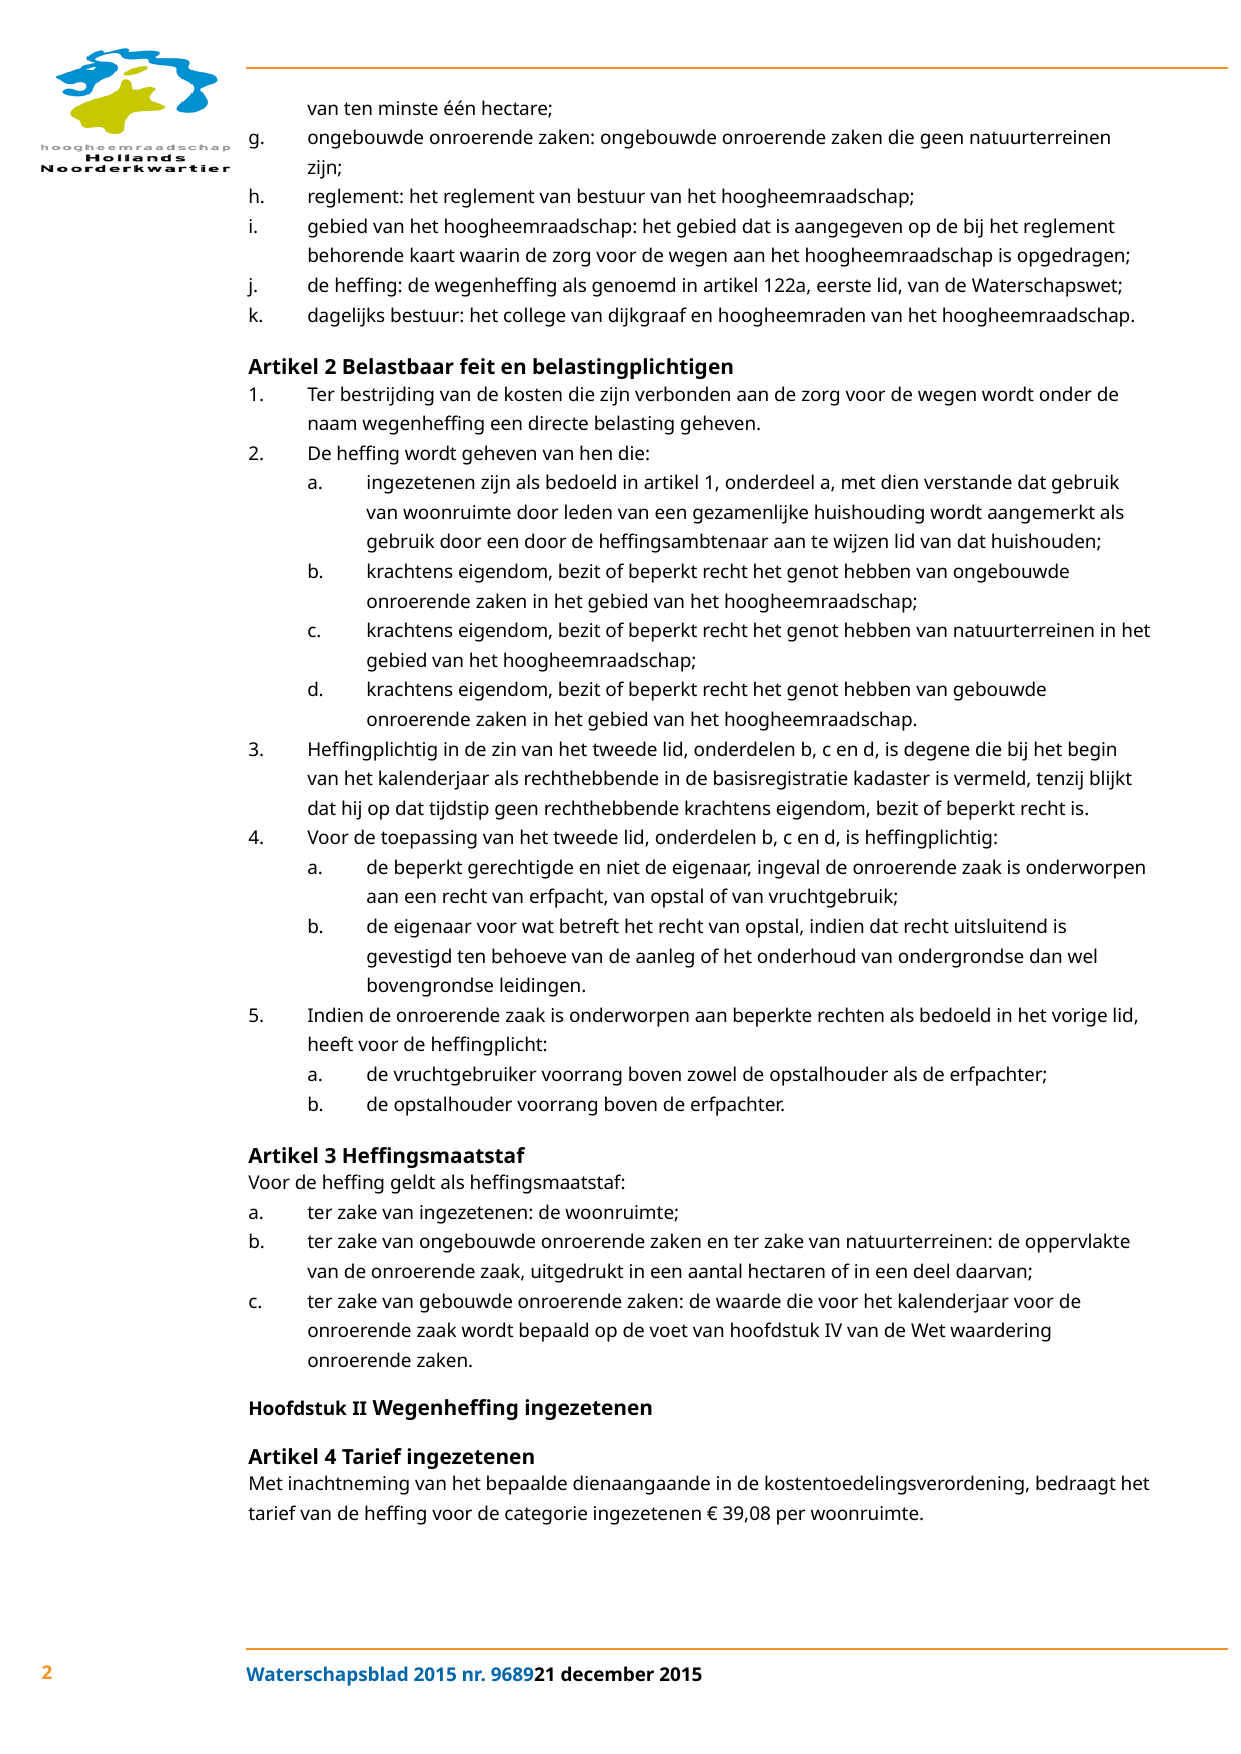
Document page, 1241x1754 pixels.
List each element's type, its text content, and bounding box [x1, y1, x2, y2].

list ter zake van ongebouwde onroerende zaken en ter zake van natuurterreinen: de oppervlakte van de onroerende zaak, uitgedrukt in een aantal hectaren of in een deel daarvan; [248, 1229, 1152, 1284]
list ingezetenen zijn als bedoeld in artikel 1, onderdeel a, met dien verstande dat gebruik van woonruimte door leden van een gezamenlijke huishouding wordt aangemerkt als gebruik door een door de heffingsambtenaar aan te wijzen lid van dat huishouden; [307, 469, 1152, 554]
list de vruchtgebruiker voorrang boven zowel de opstalhouder als de erfpachter; [307, 1061, 1152, 1087]
picture [41, 47, 231, 172]
text Artikel 4 Tarief ingezetenen [248, 1442, 1152, 1470]
list Heffingplichtig in de zin van het tweede lid, onderdelen b, c en d, is degene die bij het begin van het kalenderjaar als rechthebbende in de basisregistratie kadaster is vermeld, tenzij blijkt dat hij op dat tijdstip geen rechthebbende krachtens eigendom, bezit of beperkt recht is. [248, 736, 1152, 821]
list Indien de onroerende zaak is onderworpen aan beperkte rechten als bedoeld in het vorige lid, heeft voor de heffingplicht: [248, 1002, 1152, 1057]
list Ter bestrijding van de kosten die zijn verbonden aan de zorg voor de wegen wordt onder de naam wegenheffing een directe belasting geheven. [248, 381, 1152, 436]
list ter zake van gebouwde onroerende zaken: de waarde die voor het kalenderjaar voor de onroerende zaak wordt bepaald op de voet van hoofdstuk IV van de Wet waardering onroerende zaken. [248, 1288, 1152, 1373]
list De heffing wordt geheven van hen die: [248, 440, 1152, 466]
list reglement: het reglement van bestuur van het hoogheemraadschap; [248, 183, 1152, 209]
list krachtens eigendom, bezit of beperkt recht het genot hebben van natuurterreinen in het gebied van het hoogheemraadschap; [307, 617, 1152, 673]
list de opstalhouder voorrang boven de erfpachter. [307, 1091, 1152, 1116]
text Artikel 3 Heffingsmaatstaf [248, 1141, 1152, 1169]
list ongebouwde onroerende zaken: ongebouwde onroerende zaken die geen natuurterreinen zijn; [248, 124, 1152, 180]
text Met inachtneming van het bepaalde dienaangaande in de kostentoedelingsverordening, bedraagt het tarief van de heffing voor de categorie ingezetenen € 39,08 per woonruimte. [248, 1470, 1152, 1526]
text Voor de heffing geldt als heffingsmaatstaf: [248, 1169, 1152, 1195]
list de eigenaar voor wat betreft het recht van opstal, indien dat recht uitsluitend is gevestigd ten behoeve van de aanleg of het onderhoud van ondergrondse dan wel bovengrondse leidingen. [307, 913, 1152, 998]
text Artikel 2 Belastbaar feit en belastingplichtigen [248, 352, 1152, 381]
list krachtens eigendom, bezit of beperkt recht het genot hebben van ongebouwde onroerende zaken in het gebied van het hoogheemraadschap; [307, 558, 1152, 613]
list de beperkt gerechtigde en niet de eigenaar, ingeval de onroerende zaak is onderworpen aan een recht van erfpacht, van opstal of van vruchtgebruik; [307, 854, 1152, 909]
list de heffing: de wegenheffing als genoemd in artikel 122a, eerste lid, van de Waterschapswet; [248, 272, 1152, 298]
list gebied van het hoogheemraadschap: het gebied dat is aangegeven op de bij het reglement behorende kaart waarin de zorg voor de wegen aan het hoogheemraadschap is opgedragen; [248, 213, 1152, 268]
list dagelijks bestuur: het college van dijkgraaf en hoogheemraden van het hoogheemraadschap. [248, 302, 1152, 328]
text Hoofdstuk II Wegenheffing ingezetenen [248, 1393, 1152, 1421]
list ter zake van ingezetenen: de woonruimte; [248, 1199, 1152, 1225]
list van ten minste één hectare; [248, 95, 1152, 121]
list krachtens eigendom, bezit of beperkt recht het genot hebben van gebouwde onroerende zaken in het gebied van het hoogheemraadschap. [307, 677, 1152, 732]
list Voor de toepassing van het tweede lid, onderdelen b, c en d, is heffingplichtig: [248, 824, 1152, 850]
